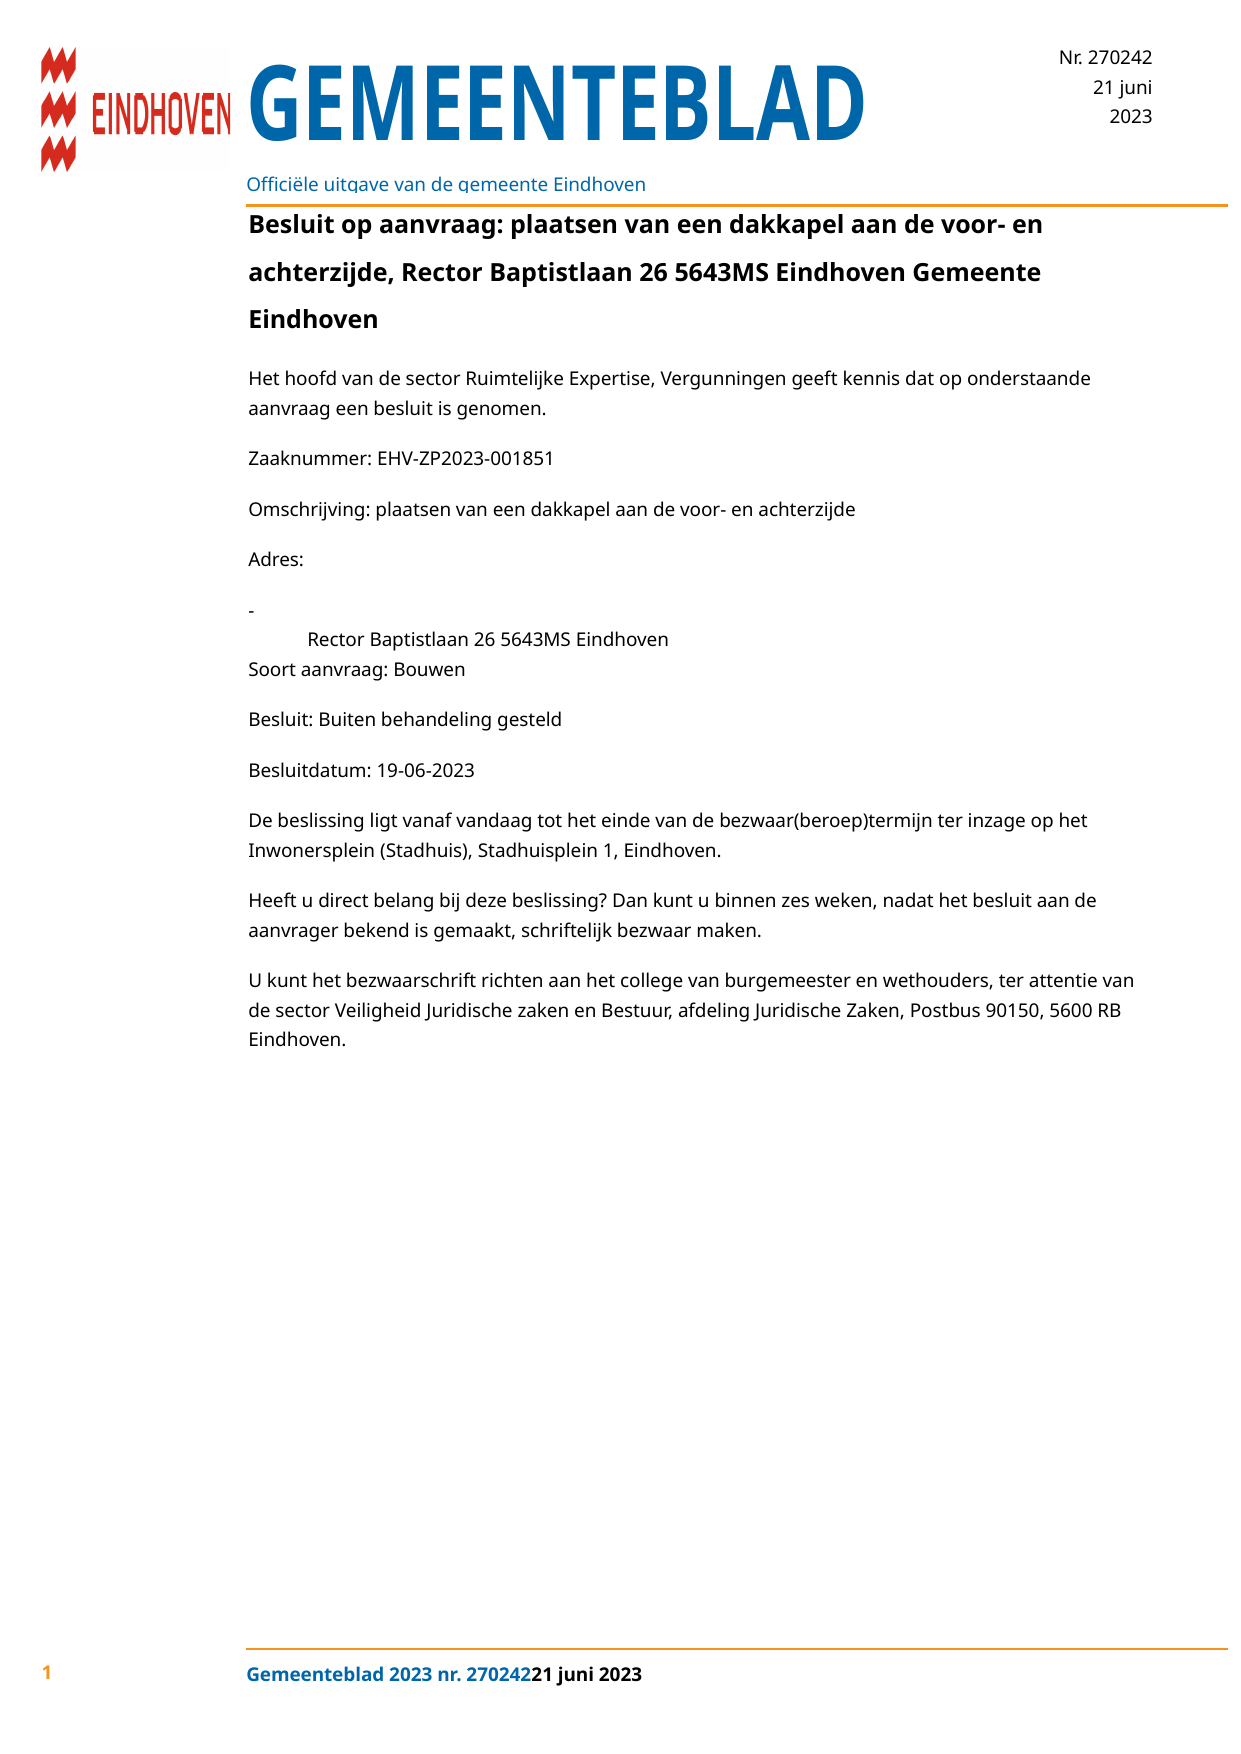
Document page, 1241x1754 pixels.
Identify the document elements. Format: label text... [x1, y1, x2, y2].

text Heeft u direct belang bij deze beslissing? Dan kunt u binnen zes weken, nadat het besluit aan de aanvrager bekend is gemaakt, schriftelijk bezwaar maken. [248, 887, 1152, 942]
text Besluit op aanvraag: plaatsen van een dakkapel aan de voor- en achterzijde, Rector Baptistlaan 26 5643MS Eindhoven Gemeente Eindhoven [248, 207, 1152, 336]
text Zaaknummer: EHV-ZP2023-001851 [248, 446, 1152, 471]
text Besluit: Buiten behandeling gesteld [248, 706, 1152, 732]
picture [41, 47, 231, 172]
list Rector Baptistlaan 26 5643MS Eindhoven [248, 626, 1152, 652]
text U kunt het bezwaarschrift richten aan het college van burgemeester en wethouders, ter attentie van de sector Veiligheid Juridische zaken en Bestuur, afdeling Juridische Zaken, Postbus 90150, 5600 RB Eindhoven. [248, 967, 1152, 1052]
text De beslissing ligt vanaf vandaag tot het einde van de bezwaar(beroep)termijn ter inzage op het Inwonersplein (Stadhuis), Stadhuisplein 1, Eindhoven. [248, 807, 1152, 862]
text Besluitdatum: 19-06-2023 [248, 757, 1152, 782]
text Het hoofd van de sector Ruimtelijke Expertise, Vergunningen geeft kennis dat op onderstaande aanvraag een besluit is genomen. [248, 366, 1152, 421]
text Adres: [248, 546, 1152, 572]
text Soort aanvraag: Bouwen [248, 656, 1152, 682]
text Omschrijving: plaatsen van een dakkapel aan de voor- en achterzijde [248, 496, 1152, 522]
